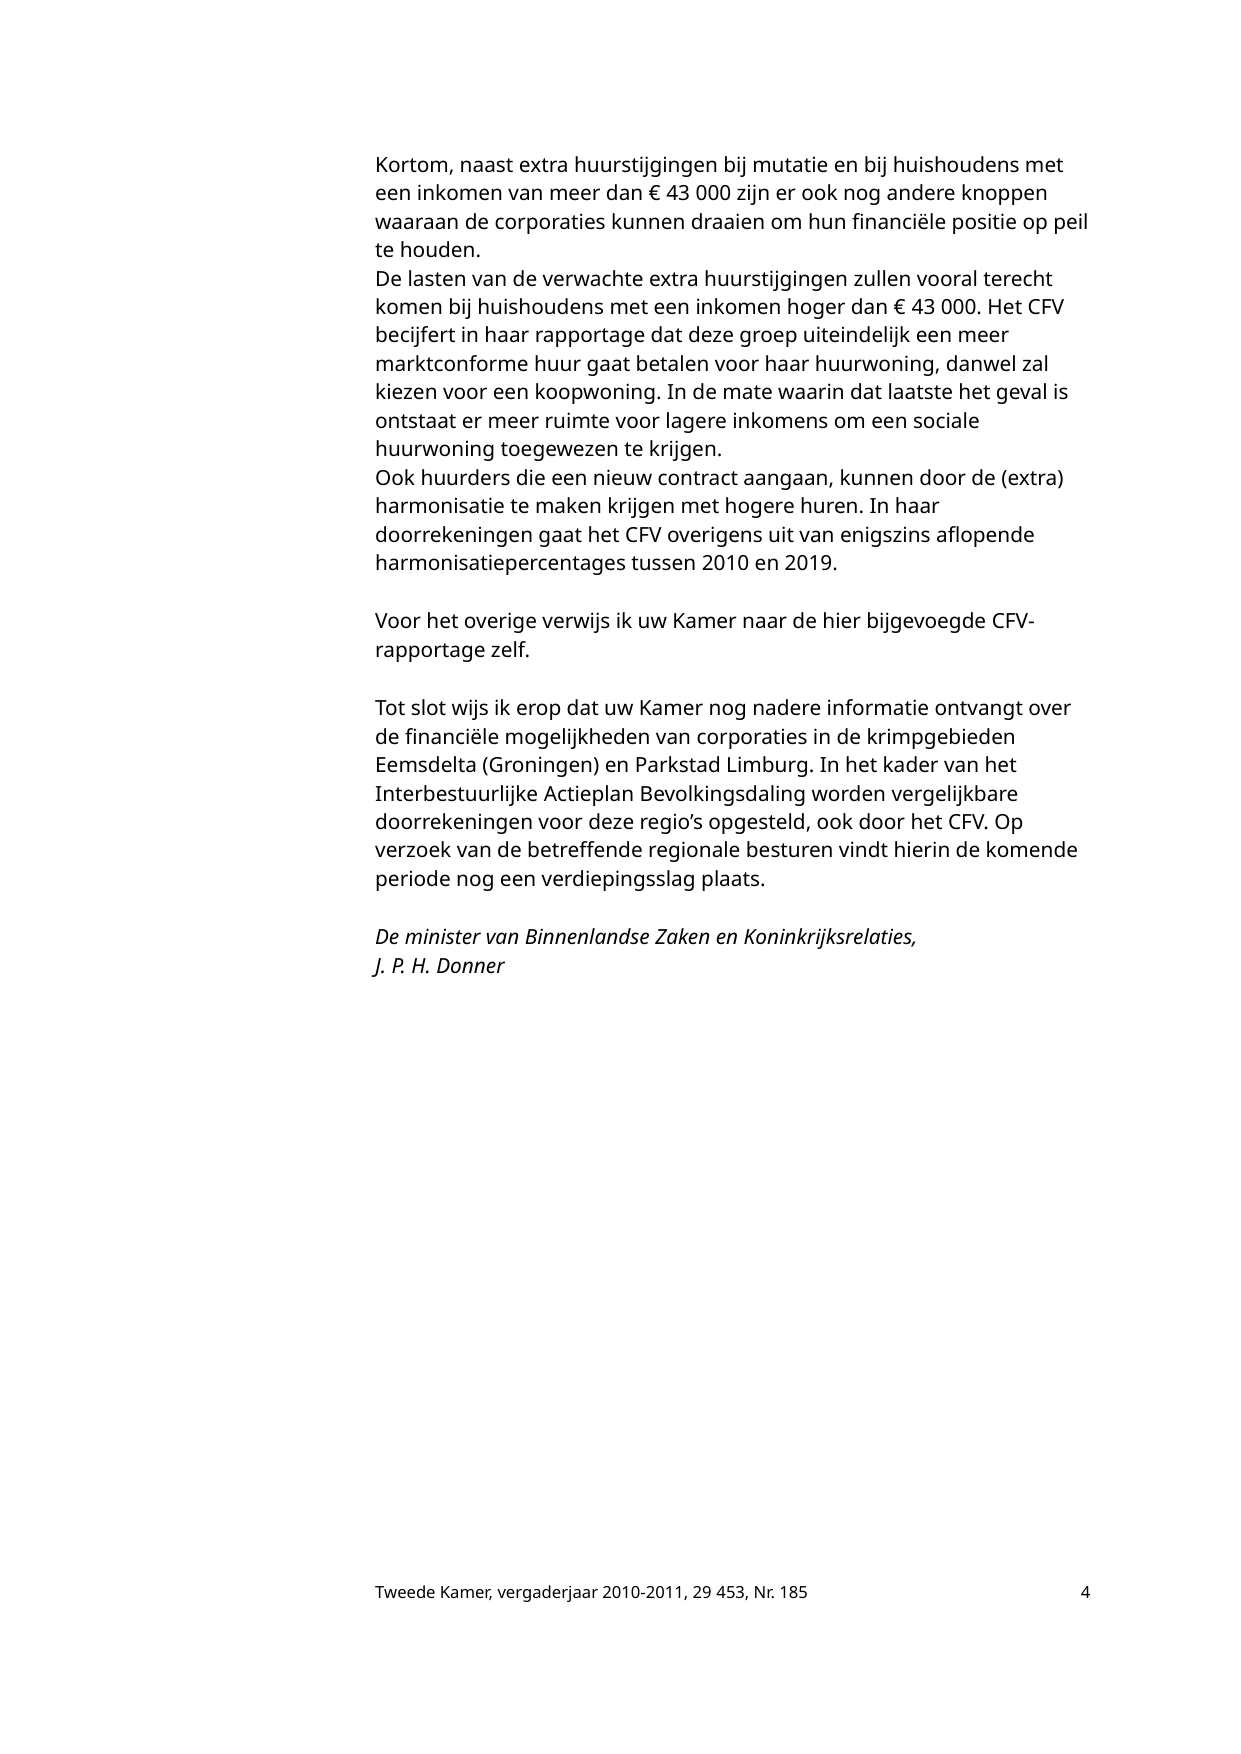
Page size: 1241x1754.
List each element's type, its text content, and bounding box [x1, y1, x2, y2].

text Kortom, naast extra huurstijgingen bij mutatie en bij huishoudens met een inkomen van meer dan € 43 000 zijn er ook nog andere knoppen waaraan de corporaties kunnen draaien om hun financiële positie op peil te houden. [375, 150, 1090, 264]
text Tot slot wijs ik erop dat uw Kamer nog nadere informatie ontvangt over de financiële mogelijkheden van corporaties in de krimpgebieden Eemsdelta (Groningen) en Parkstad Limburg. In het kader van het Interbestuurlijke Actieplan Bevolkingsdaling worden vergelijkbare doorrekeningen voor deze regio’s opgesteld, ook door het CFV. Op verzoek van de betreffende regionale besturen vindt hierin de komende periode nog een verdiepingsslag plaats. [375, 693, 1090, 892]
text Voor het overige verwijs ik uw Kamer naar de hier bijgevoegde CFV-rapportage zelf. [375, 607, 1090, 663]
text Ook huurders die een nieuw contract aangaan, kunnen door de (extra) harmonisatie te maken krijgen met hogere huren. In haar doorrekeningen gaat het CFV overigens uit van enigszins aflopende harmonisatiepercentages tussen 2010 en 2019. [375, 463, 1090, 577]
text De lasten van de verwachte extra huurstijgingen zullen vooral terecht komen bij huishoudens met een inkomen hoger dan € 43 000. Het CFV becijfert in haar rapportage dat deze groep uiteindelijk een meer marktconforme huur gaat betalen voor haar huurwoning, danwel zal kiezen voor een koopwoning. In de mate waarin dat laatste het geval is ontstaat er meer ruimte voor lagere inkomens om een sociale huurwoning toegewezen te krijgen. [375, 264, 1090, 463]
text De minister van Binnenlandse Zaken en Koninkrijksrelaties, [375, 922, 1090, 951]
text J. P. H. Donner [375, 951, 1090, 979]
